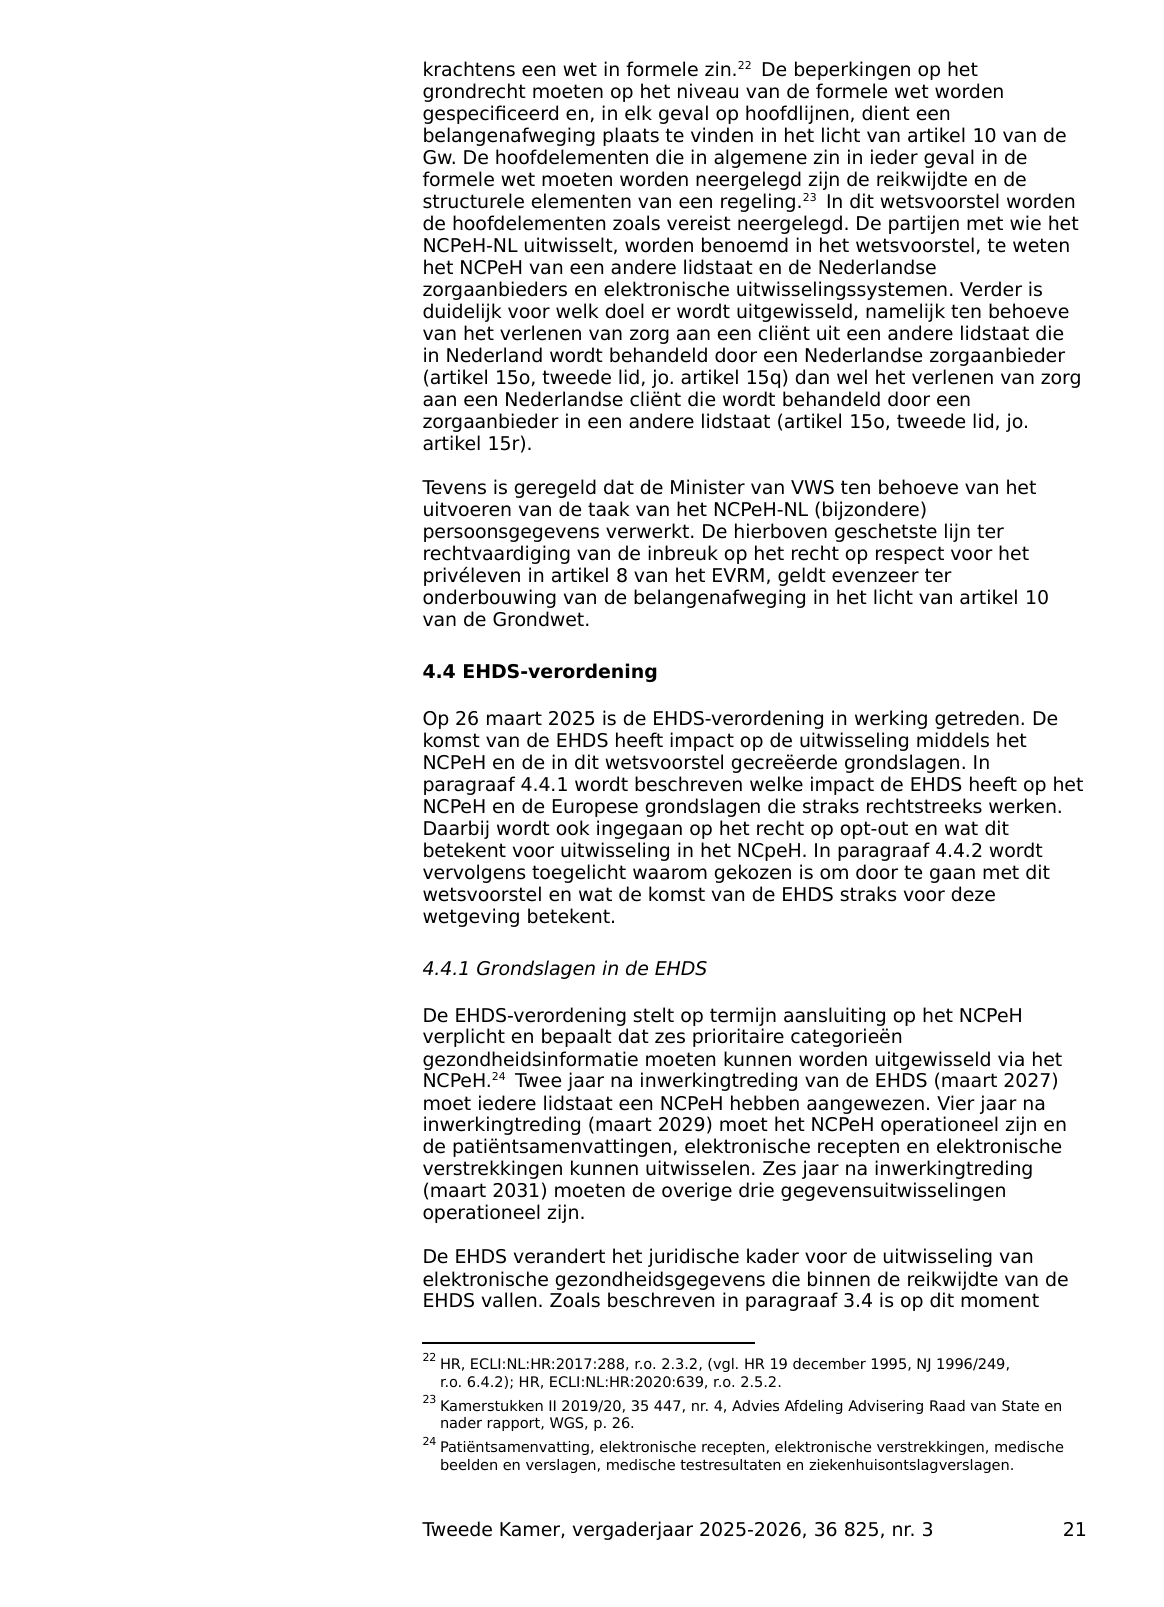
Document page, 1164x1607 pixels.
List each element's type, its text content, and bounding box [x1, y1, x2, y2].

text Kamerstukken II 2019/20, 35 447, nr. 4, Advies Afdeling Advisering Raad van State en nader rapport, WGS, p. 26. [422, 1393, 1087, 1432]
text Op 26 maart 2025 is de EHDS-verordening in werking getreden. De komst van de EHDS heeft impact op de uitwisseling middels het NCPeH en de in dit wetsvoorstel gecreëerde grondslagen. In paragraaf 4.4.1 wordt beschreven welke impact de EHDS heeft op het NCPeH en de Europese grondslagen die straks rechtstreeks werken. Daarbij wordt ook ingegaan op het recht op opt-out en wat dit betekent voor uitwisseling in het NCpeH. In paragraaf 4.4.2 wordt vervolgens toegelicht waarom gekozen is om door te gaan met dit wetsvoorstel en wat de komst van de EHDS straks voor deze wetgeving betekent. [422, 708, 1087, 927]
subtitle 4.4.1 Grondslagen in de EHDS [422, 957, 1087, 979]
text Tevens is geregeld dat de Minister van VWS ten behoeve van het uitvoeren van de taak van het NCPeH-NL (bijzondere) persoonsgegevens verwerkt. De hierboven geschetste lijn ter rechtvaardiging van de inbreuk op het recht op respect voor het privéleven in artikel 8 van het EVRM, geldt evenzeer ter onderbouwing van de belangenafweging in het licht van artikel 10 van de Grondwet. [422, 477, 1087, 631]
text De EHDS verandert het juridische kader voor de uitwisseling van elektronische gezondheidsgegevens die binnen de reikwijdte van de EHDS vallen. Zoals beschreven in paragraaf 3.4 is op dit moment [422, 1246, 1087, 1312]
text Patiëntsamenvatting, elektronische recepten, elektronische verstrekkingen, medische beelden en verslagen, medische testresultaten en ziekenhuisontslagverslagen. [422, 1435, 1087, 1474]
text krachtens een wet in formele zin. De beperkingen op het grondrecht moeten op het niveau van de formele wet worden gespecificeerd en, in elk geval op hoofdlijnen, dient een belangenafweging plaats te vinden in het licht van artikel 10 van de Gw. De hoofdelementen die in algemene zin in ieder geval in de formele wet moeten worden neergelegd zijn de reikwijdte en de structurele elementen van een regeling. In dit wetsvoorstel worden de hoofdelementen zoals vereist neergelegd. De partijen met wie het NCPeH-NL uitwisselt, worden benoemd in het wetsvoorstel, te weten het NCPeH van een andere lidstaat en de Nederlandse zorgaanbieders en elektronische uitwisselingssystemen. Verder is duidelijk voor welk doel er wordt uitgewisseld, namelijk ten behoeve van het verlenen van zorg aan een cliënt uit een andere lidstaat die in Nederland wordt behandeld door een Nederlandse zorgaanbieder (artikel 15o, tweede lid, jo. artikel 15q) dan wel het verlenen van zorg aan een Nederlandse cliënt die wordt behandeld door een zorgaanbieder in een andere lidstaat (artikel 15o, tweede lid, jo. artikel 15r). [422, 59, 1087, 455]
text De EHDS-verordening stelt op termijn aansluiting op het NCPeH verplicht en bepaalt dat zes prioritaire categorieën gezondheidsinformatie moeten kunnen worden uitgewisseld via het NCPeH. Twee jaar na inwerkingtreding van de EHDS (maart 2027) moet iedere lidstaat een NCPeH hebben aangewezen. Vier jaar na inwerkingtreding (maart 2029) moet het NCPeH operationeel zijn en de patiëntsamenvattingen, elektronische recepten en elektronische verstrekkingen kunnen uitwisselen. Zes jaar na inwerkingtreding (maart 2031) moeten de overige drie gegevensuitwisselingen operationeel zijn. [422, 1004, 1087, 1224]
subtitle 4.4 EHDS-verordening [422, 661, 1087, 683]
text HR, ECLI:NL:HR:2017:288, r.o. 2.3.2, (vgl. HR 19 december 1995, NJ 1996/249, r.o. 6.4.2); HR, ECLI:NL:HR:2020:639, r.o. 2.5.2. [422, 1352, 1087, 1391]
